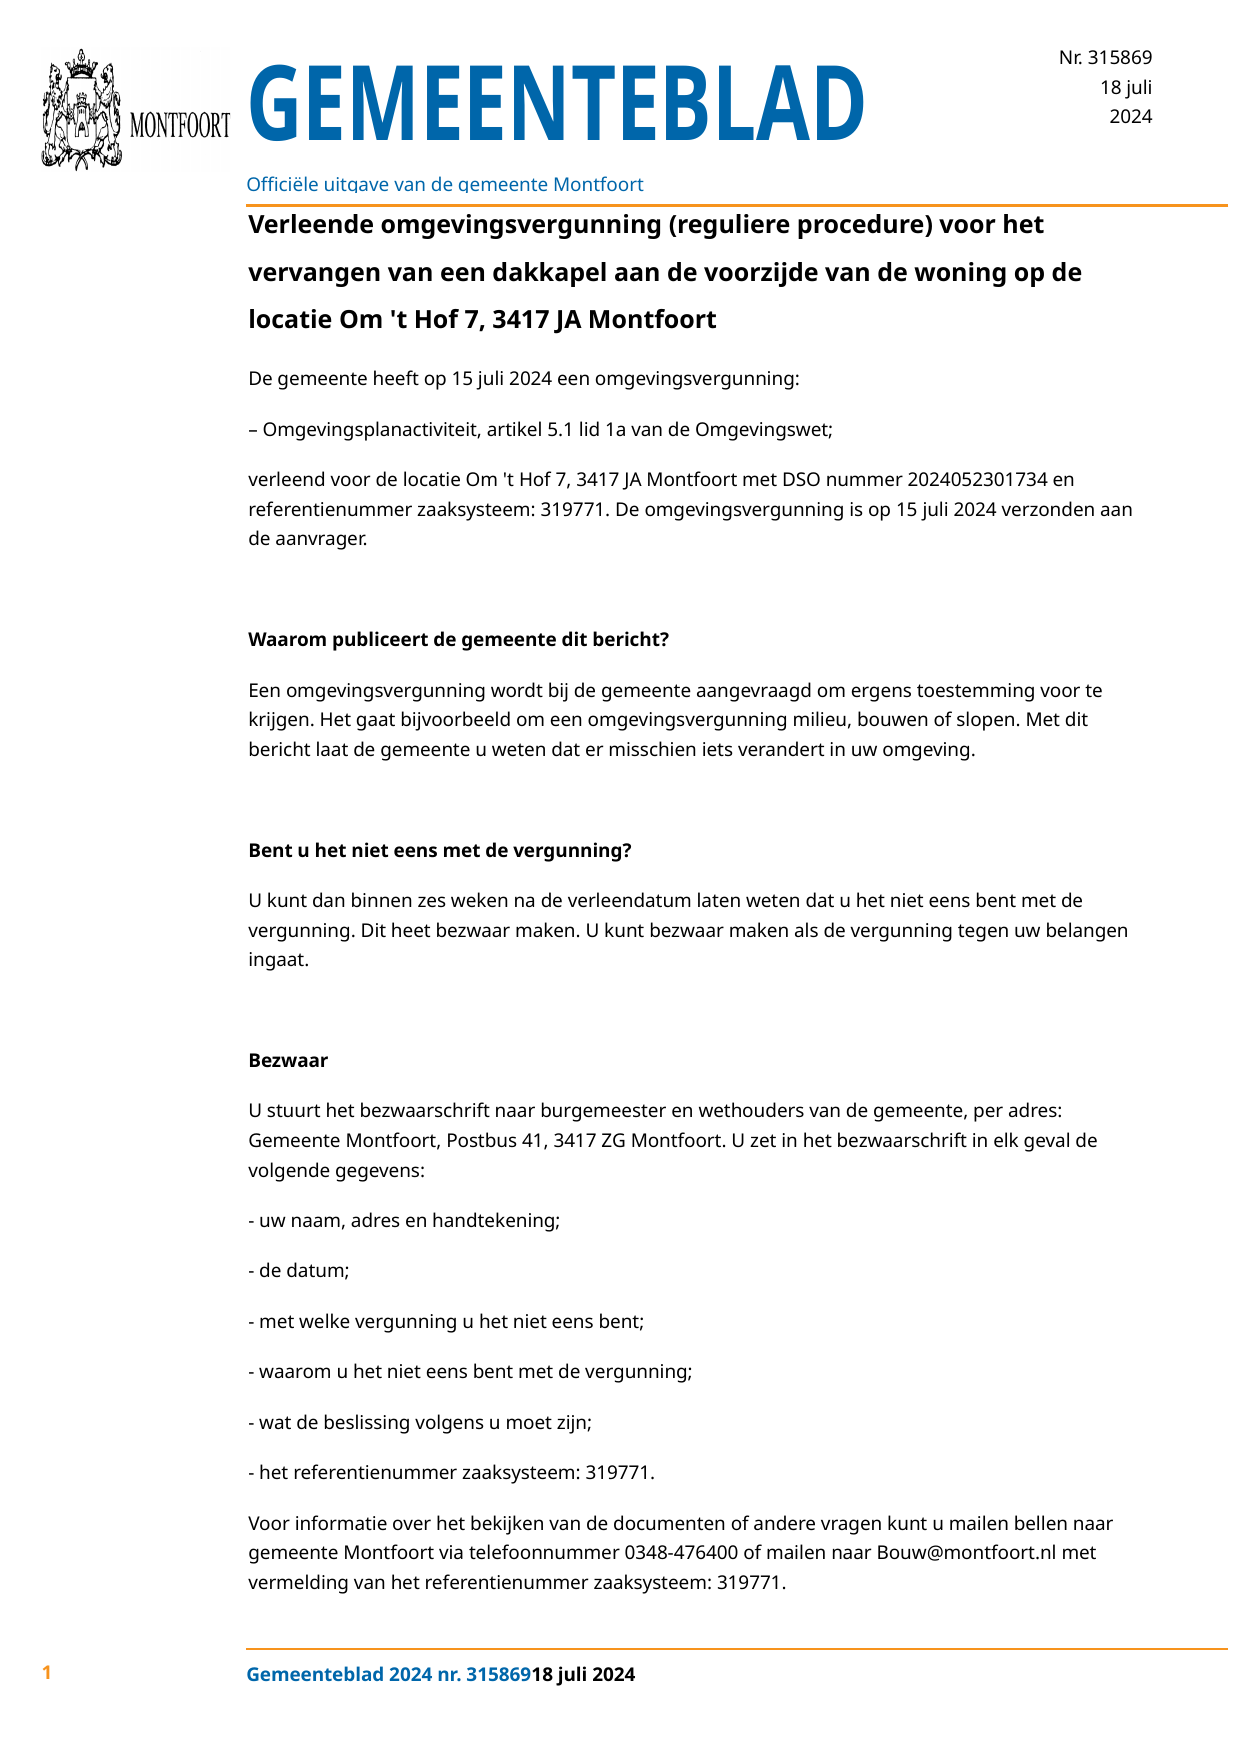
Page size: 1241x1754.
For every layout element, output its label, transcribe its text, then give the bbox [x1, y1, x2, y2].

text Een omgevingsvergunning wordt bij de gemeente aangevraagd om ergens toestemming voor te krijgen. Het gaat bijvoorbeeld om een omgevingsvergunning milieu, bouwen of slopen. Met dit bericht laat de gemeente u weten dat er misschien iets verandert in uw omgeving. [248, 677, 1152, 762]
text Waarom publiceert de gemeente dit bericht? [248, 626, 1152, 652]
text De gemeente heeft op 15 juli 2024 een omgevingsvergunning: [248, 366, 1152, 391]
text U stuurt het bezwaarschrift naar burgemeester en wethouders van de gemeente, per adres: Gemeente Montfoort, Postbus 41, 3417 ZG Montfoort. U zet in het bezwaarschrift in elk geval de volgende gegevens: [248, 1098, 1152, 1182]
text - wat de beslissing volgens u moet zijn; [248, 1409, 1152, 1434]
text Bezwaar [248, 1047, 1152, 1073]
text – Omgevingsplanactiviteit, artikel 5.1 lid 1a van de Omgevingswet; [248, 416, 1152, 442]
text - met welke vergunning u het niet eens bent; [248, 1308, 1152, 1334]
text - het referentienummer zaaksysteem: 319771. [248, 1459, 1152, 1485]
text U kunt dan binnen zes weken na de verleendatum laten weten dat u het niet eens bent met de vergunning. Dit heet bezwaar maken. U kunt bezwaar maken als de vergunning tegen uw belangen ingaat. [248, 887, 1152, 972]
text Verleende omgevingsvergunning (reguliere procedure) voor het vervangen van een dakkapel aan de voorzijde van de woning op de locatie Om 't Hof 7, 3417 JA Montfoort [248, 207, 1152, 336]
text Voor informatie over het bekijken van de documenten of andere vragen kunt u mailen bellen naar gemeente Montfoort via telefoonnummer 0348-476400 of mailen naar Bouw@montfoort.nl met vermelding van het referentienummer zaaksysteem: 319771. [248, 1510, 1152, 1594]
text Bent u het niet eens met de vergunning? [248, 837, 1152, 862]
text - de datum; [248, 1258, 1152, 1283]
text verleend voor de locatie Om 't Hof 7, 3417 JA Montfoort met DSO nummer 2024052301734 en referentienummer zaaksysteem: 319771. De omgevingsvergunning is op 15 juli 2024 verzonden aan de aanvrager. [248, 466, 1152, 551]
picture [41, 47, 231, 172]
text - waarom u het niet eens bent met de vergunning; [248, 1358, 1152, 1384]
text - uw naam, adres en handtekening; [248, 1207, 1152, 1233]
